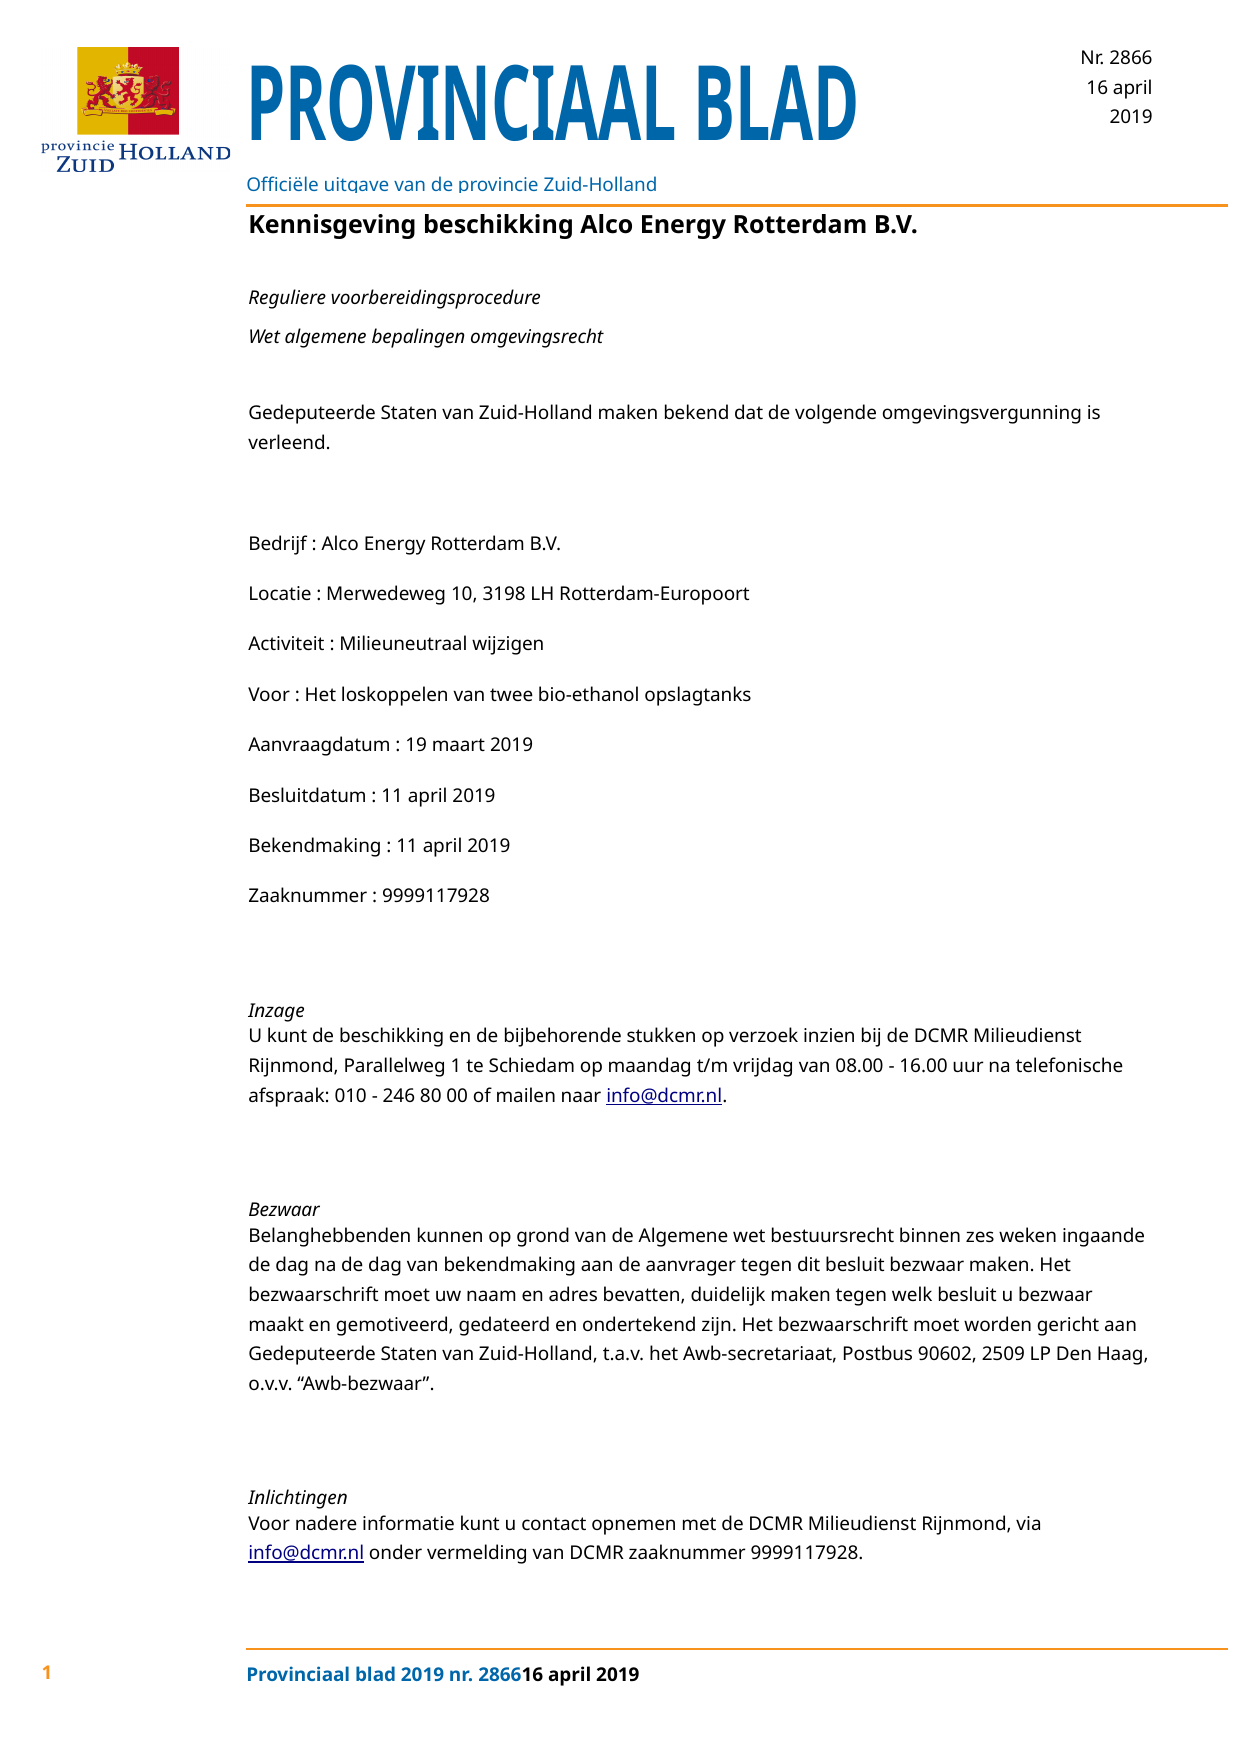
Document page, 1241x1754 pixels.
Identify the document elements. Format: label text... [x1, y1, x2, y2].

text Besluitdatum : 11 april 2019 [248, 782, 1152, 807]
text Bezwaar [248, 1196, 1152, 1222]
text Belanghebbenden kunnen op grond van de Algemene wet bestuursrecht binnen zes weken ingaande de dag na de dag van bekendmaking aan de aanvrager tegen dit besluit bezwaar maken. Het bezwaarschrift moet uw naam en adres bevatten, duidelijk maken tegen welk besluit u bezwaar maakt en gemotiveerd, gedateerd en ondertekend zijn. Het bezwaarschrift moet worden gericht aan Gedeputeerde Staten van Zuid-Holland, t.a.v. het Awb-secretariaat, Postbus 90602, 2509 LP Den Haag, o.v.v. “Awb-bezwaar”. [248, 1222, 1152, 1396]
text U kunt de beschikking en de bijbehorende stukken op verzoek inzien bij de DCMR Milieudienst Rijnmond, Parallelweg 1 te Schiedam op maandag t/m vrijdag van 08.00 - 16.00 uur na telefonische afspraak: 010 - 246 80 00 of mailen naar info@dcmr.nl. [248, 1023, 1152, 1108]
picture [41, 47, 231, 172]
text Zaaknummer : 9999117928 [248, 883, 1152, 908]
text Gedeputeerde Staten van Zuid-Holland maken bekend dat de volgende omgevingsvergunning is verleend. [248, 399, 1152, 454]
text Activiteit : Milieuneutraal wijzigen [248, 631, 1152, 656]
text Inlichtingen [248, 1484, 1152, 1510]
text Kennisgeving beschikking Alco Energy Rotterdam B.V. [248, 207, 1152, 241]
text Locatie : Merwedeweg 10, 3198 LH Rotterdam-Europoort [248, 580, 1152, 606]
text Inzage [248, 997, 1152, 1023]
text Reguliere voorbereidingsprocedure [248, 284, 1152, 309]
text Voor : Het loskoppelen van twee bio-ethanol opslagtanks [248, 681, 1152, 707]
text Aanvraagdatum : 19 maart 2019 [248, 731, 1152, 757]
text Bekendmaking : 11 april 2019 [248, 832, 1152, 858]
text Bedrijf : Alco Energy Rotterdam B.V. [248, 530, 1152, 555]
text Voor nadere informatie kunt u contact opnemen met de DCMR Milieudienst Rijnmond, via info@dcmr.nl onder vermelding van DCMR zaaknummer 9999117928. [248, 1510, 1152, 1565]
text Wet algemene bepalingen omgevingsrecht [248, 323, 1152, 349]
